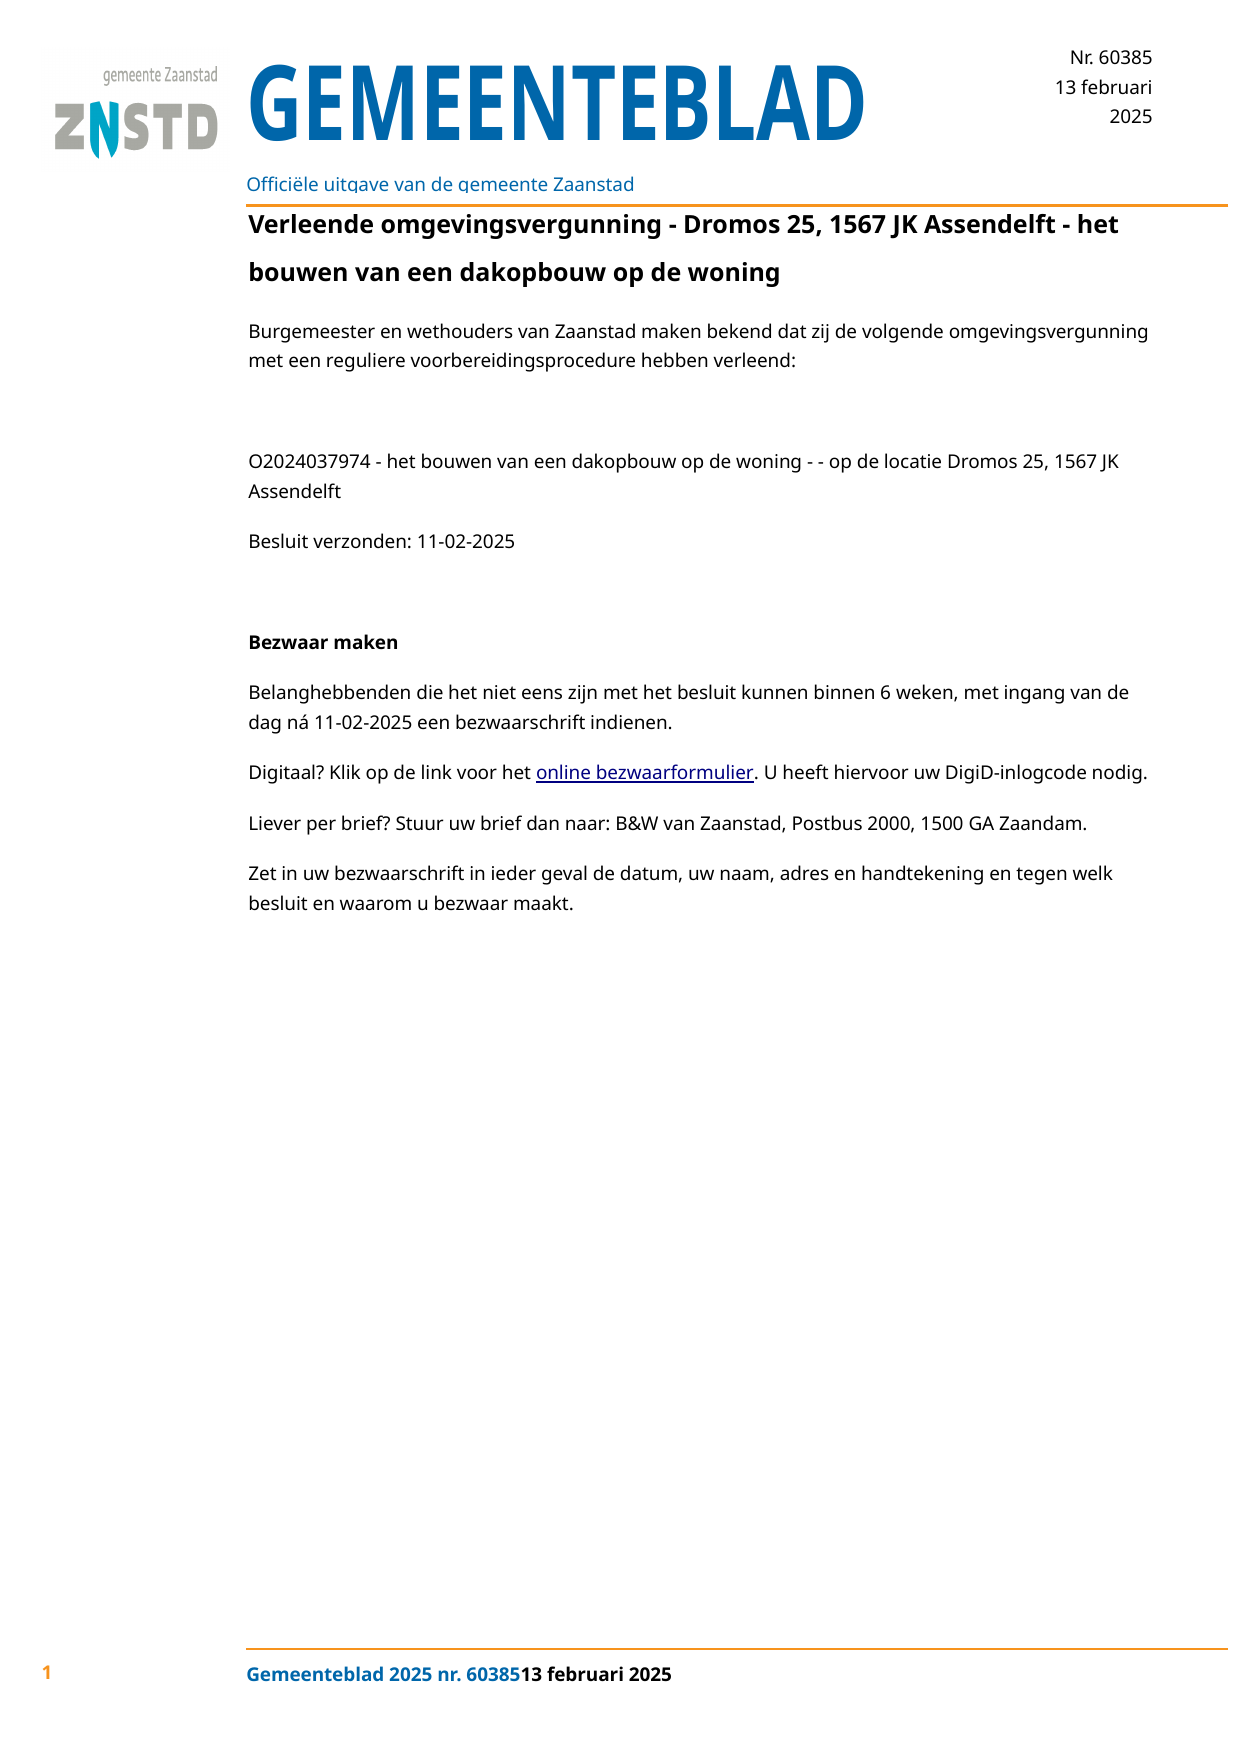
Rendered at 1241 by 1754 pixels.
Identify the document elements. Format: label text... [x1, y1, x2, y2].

text Digitaal? Klik op de link voor het online bezwaarformulier. U heeft hiervoor uw DigiD-inlogcode nodig. [248, 759, 1152, 785]
text Belanghebbenden die het niet eens zijn met het besluit kunnen binnen 6 weken, met ingang van de dag ná 11-02-2025 een bezwaarschrift indienen. [248, 679, 1152, 735]
text O2024037974 - het bouwen van een dakopbouw op de woning - - op de locatie Dromos 25, 1567 JK Assendelft [248, 448, 1152, 504]
text Besluit verzonden: 11-02-2025 [248, 528, 1152, 554]
text Liever per brief? Stuur uw brief dan naar: B&W van Zaanstad, Postbus 2000, 1500 GA Zaandam. [248, 810, 1152, 836]
text Bezwaar maken [248, 629, 1152, 655]
text Verleende omgevingsvergunning - Dromos 25, 1567 JK Assendelft - het bouwen van een dakopbouw op de woning [248, 207, 1152, 288]
text Burgemeester en wethouders van Zaanstad maken bekend dat zij de volgende omgevingsvergunning met een reguliere voorbereidingsprocedure hebben verleend: [248, 318, 1152, 373]
picture [41, 47, 231, 172]
text Zet in uw bezwaarschrift in ieder geval de datum, uw naam, adres en handtekening en tegen welk besluit en waarom u bezwaar maakt. [248, 860, 1152, 916]
